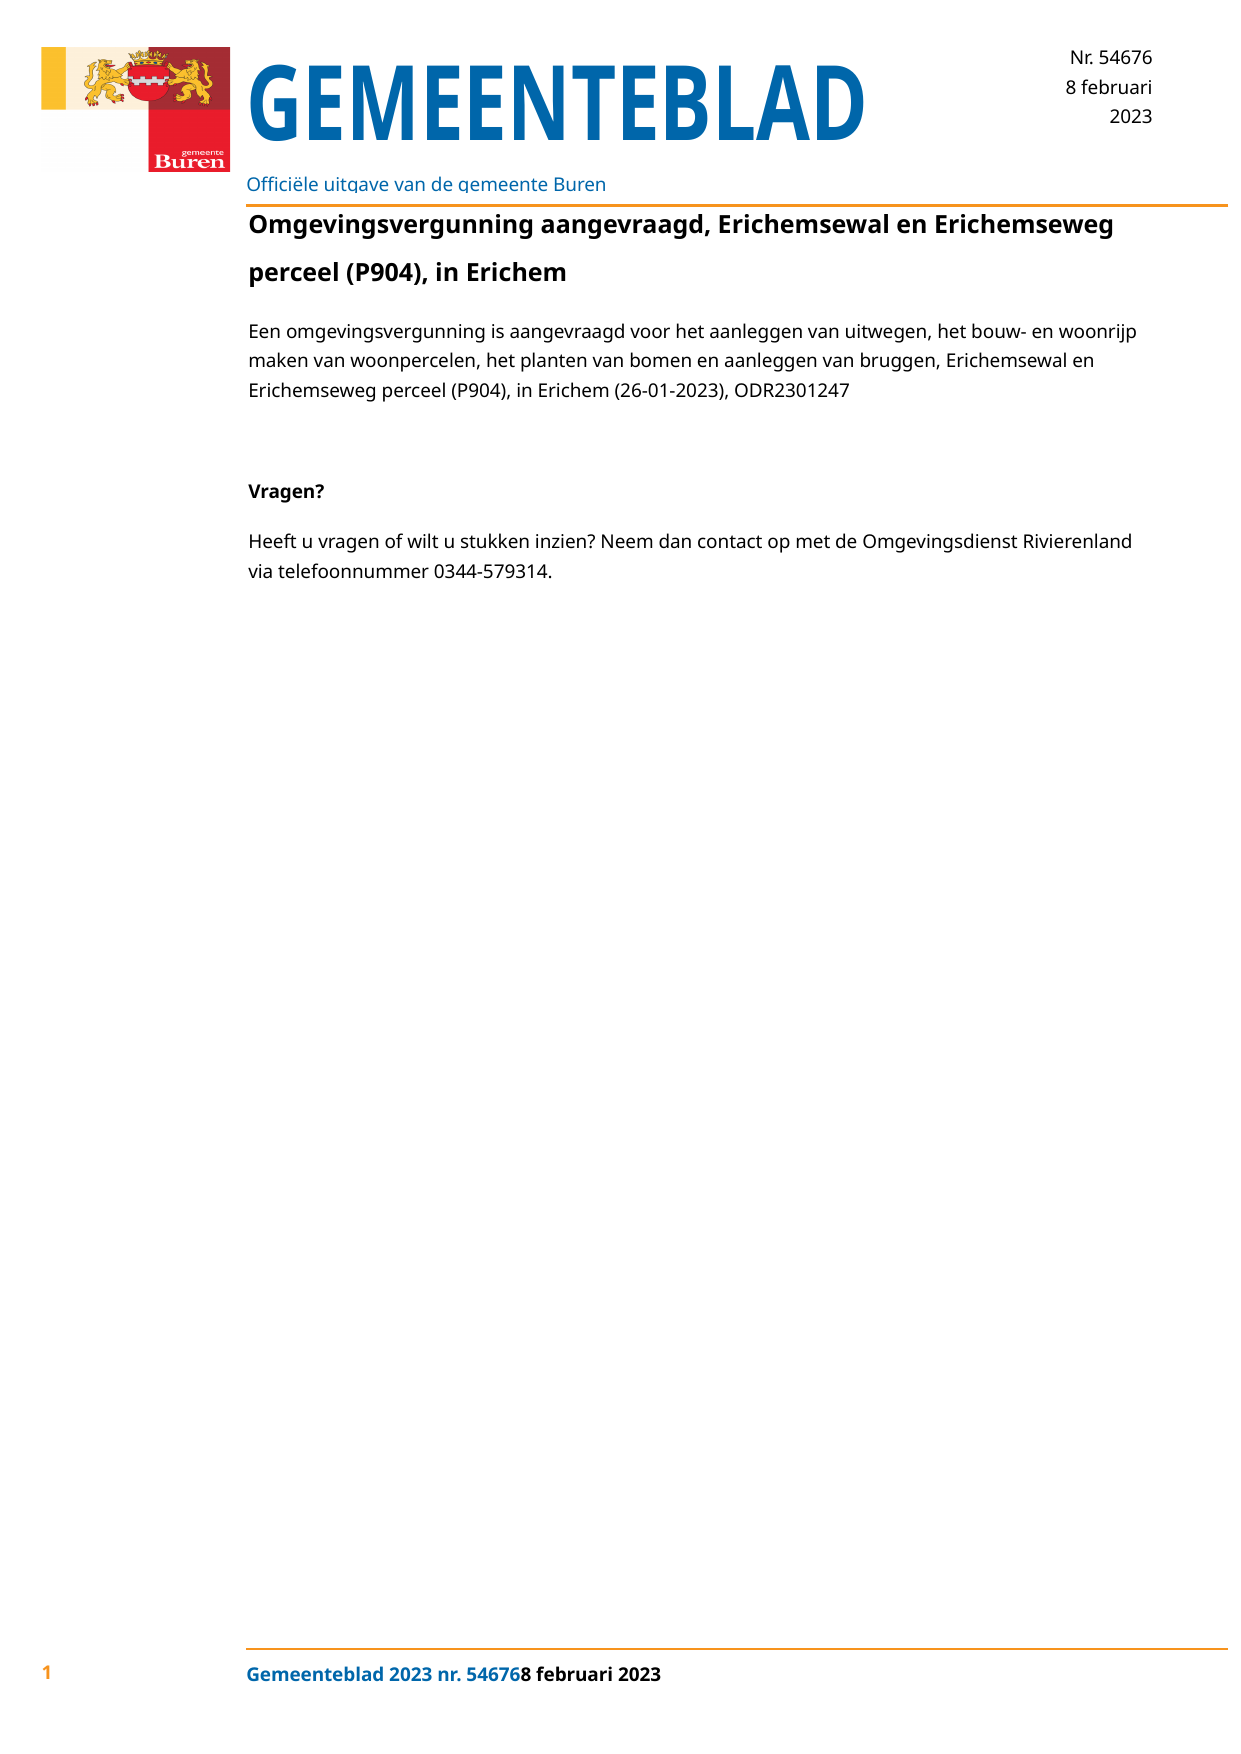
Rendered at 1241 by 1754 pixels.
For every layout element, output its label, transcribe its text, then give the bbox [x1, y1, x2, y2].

text Vragen? [248, 478, 1152, 504]
text Omgevingsvergunning aangevraagd, Erichemsewal en Erichemseweg perceel (P904), in Erichem [248, 207, 1152, 288]
picture [41, 47, 231, 172]
text Een omgevingsvergunning is aangevraagd voor het aanleggen van uitwegen, het bouw- en woonrijp maken van woonpercelen, het planten van bomen en aanleggen van bruggen, Erichemsewal en Erichemseweg perceel (P904), in Erichem (26-01-2023), ODR2301247 [248, 318, 1152, 403]
text Heeft u vragen of wilt u stukken inzien? Neem dan contact op met de Omgevingsdienst Rivierenland via telefoonnummer 0344-579314. [248, 528, 1152, 584]
